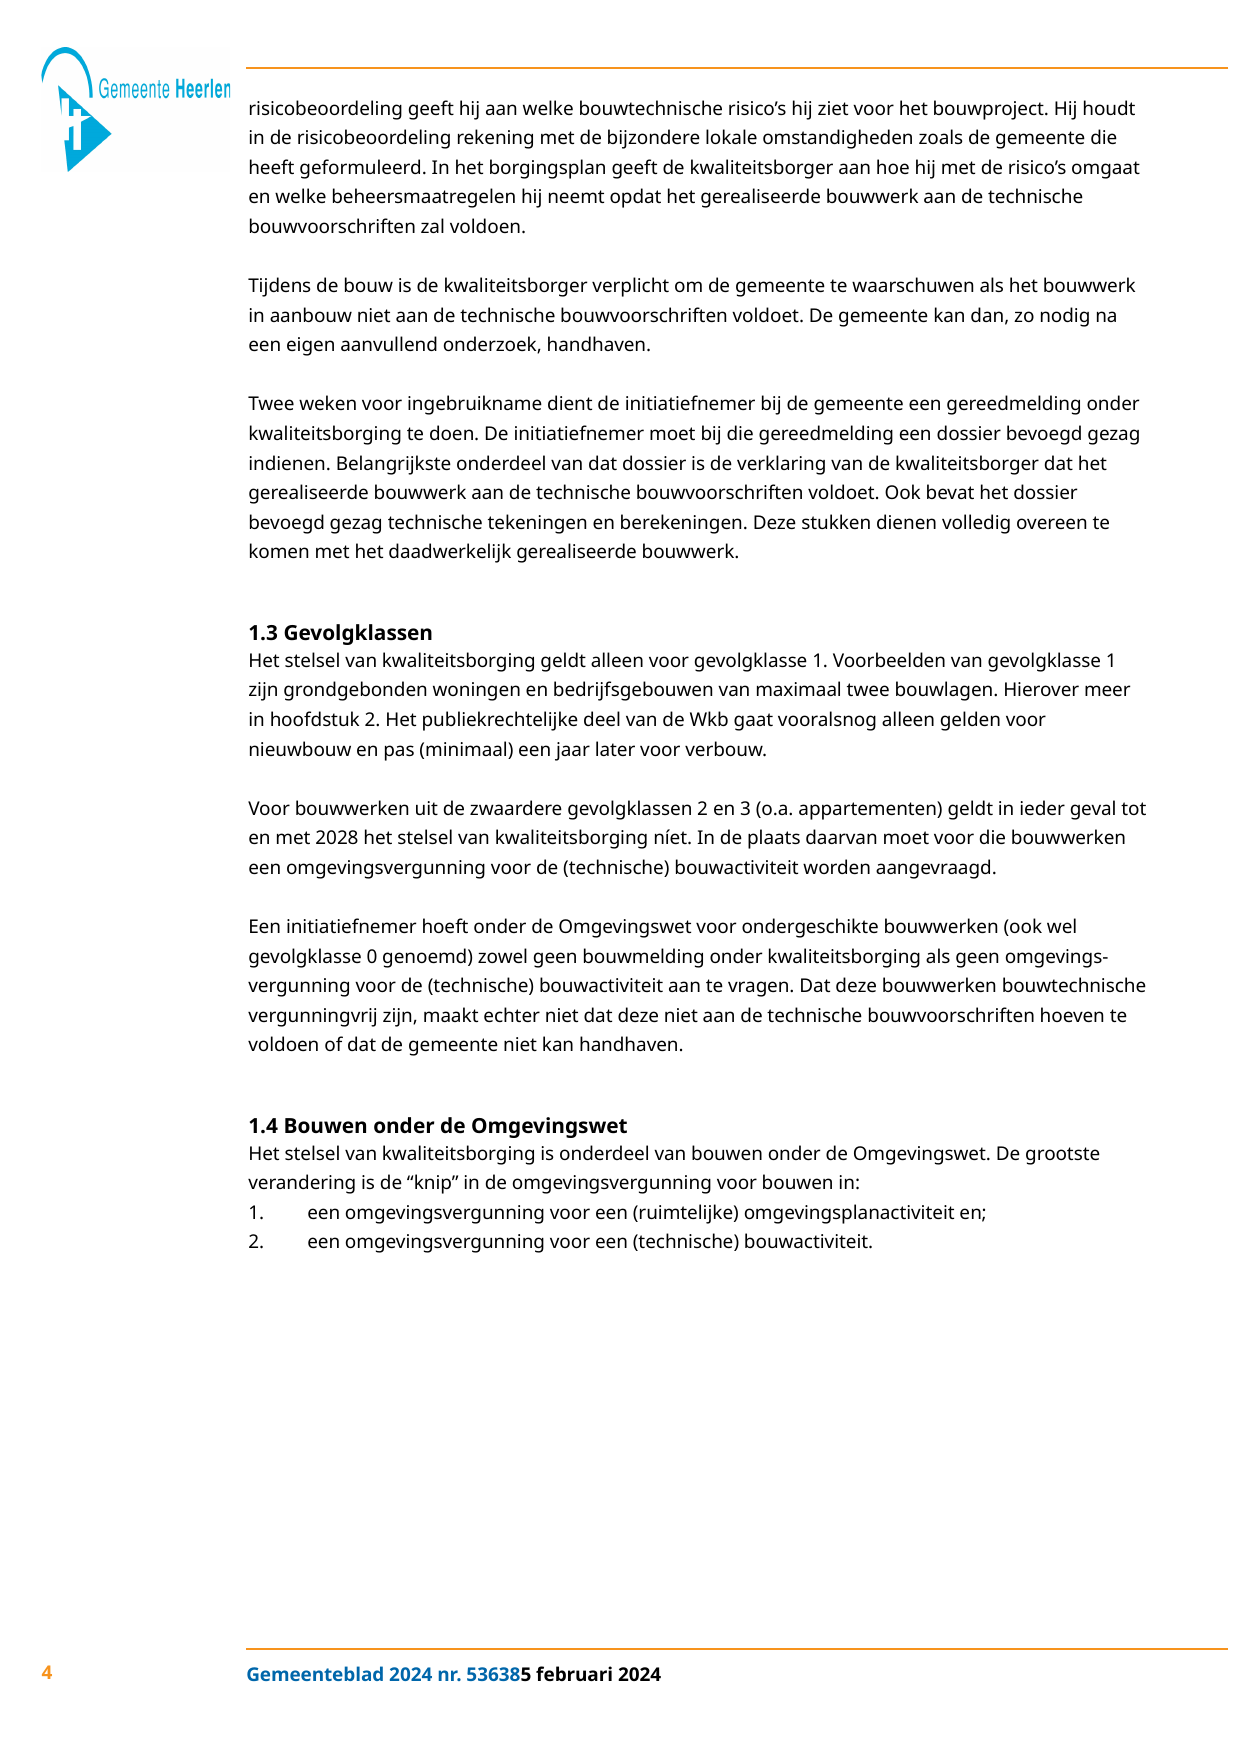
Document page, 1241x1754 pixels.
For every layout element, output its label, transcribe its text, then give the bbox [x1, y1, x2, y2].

text Voor bouwwerken uit de zwaardere gevolgklassen 2 en 3 (o.a. appartementen) geldt in ieder geval tot en met 2028 het stelsel van kwaliteitsborging níet. In de plaats daarvan moet voor die bouwwerken een omgevingsvergunning voor de (technische) bouwactiviteit worden aangevraagd. [248, 795, 1152, 880]
text Twee weken voor ingebruikname dient de initiatiefnemer bij de gemeente een gereedmelding onder kwaliteitsborging te doen. De initiatiefnemer moet bij die gereedmelding een dossier bevoegd gezag indienen. Belangrijkste onderdeel van dat dossier is de verklaring van de kwaliteitsborger dat het gerealiseerde bouwwerk aan de technische bouwvoorschriften voldoet. Ook bevat het dossier bevoegd gezag technische tekeningen en berekeningen. Deze stukken dienen volledig overeen te komen met het daadwerkelijk gerealiseerde bouwwerk. [248, 391, 1152, 564]
text Tijdens de bouw is de kwaliteitsborger verplicht om de gemeente te waarschuwen als het bouwwerk in aanbouw niet aan de technische bouwvoorschriften voldoet. De gemeente kan dan, zo nodig na een eigen aanvullend onderzoek, handhaven. [248, 272, 1152, 357]
list een omgevingsvergunning voor een (ruimtelijke) omgevingsplanactiviteit en; [248, 1199, 1152, 1225]
picture [41, 47, 231, 172]
text Het stelsel van kwaliteitsborging geldt alleen voor gevolgklasse 1. Voorbeelden van gevolgklasse 1 zijn grondgebonden woningen en bedrijfsgebouwen van maximaal twee bouwlagen. Hierover meer in hoofdstuk 2. Het publiekrechtelijke deel van de Wkb gaat vooralsnog alleen gelden voor nieuwbouw en pas (minimaal) een jaar later voor verbouw. [248, 647, 1152, 761]
picture [41, 47, 59, 70]
text 1.4 Bouwen onder de Omgevingswet [248, 1112, 1152, 1140]
text 1.3 Gevolgklassen [248, 618, 1152, 647]
text Het stelsel van kwaliteitsborging is onderdeel van bouwen onder de Omgevingswet. De grootste verandering is de “knip” in de omgevingsvergunning voor bouwen in: [248, 1140, 1152, 1195]
text risicobeoordeling geeft hij aan welke bouwtechnische risico’s hij ziet voor het bouwproject. Hij houdt in de risicobeoordeling rekening met de bijzondere lokale omstandigheden zoals de gemeente die heeft geformuleerd. In het borgingsplan geeft de kwaliteitsborger aan hoe hij met de risico’s omgaat en welke beheersmaatregelen hij neemt opdat het gerealiseerde bouwwerk aan de technische bouwvoorschriften zal voldoen. [248, 95, 1152, 239]
list een omgevingsvergunning voor een (technische) bouwactiviteit. [248, 1229, 1152, 1254]
text Een initiatiefnemer hoeft onder de Omgevingswet voor ondergeschikte bouwwerken (ook wel gevolgklasse 0 genoemd) zowel geen bouwmelding onder kwaliteitsborging als geen omgevings-vergunning voor de (technische) bouwactiviteit aan te vragen. Dat deze bouwwerken bouwtechnische vergunningvrij zijn, maakt echter niet dat deze niet aan de technische bouwvoorschriften hoeven te voldoen of dat de gemeente niet kan handhaven. [248, 913, 1152, 1057]
